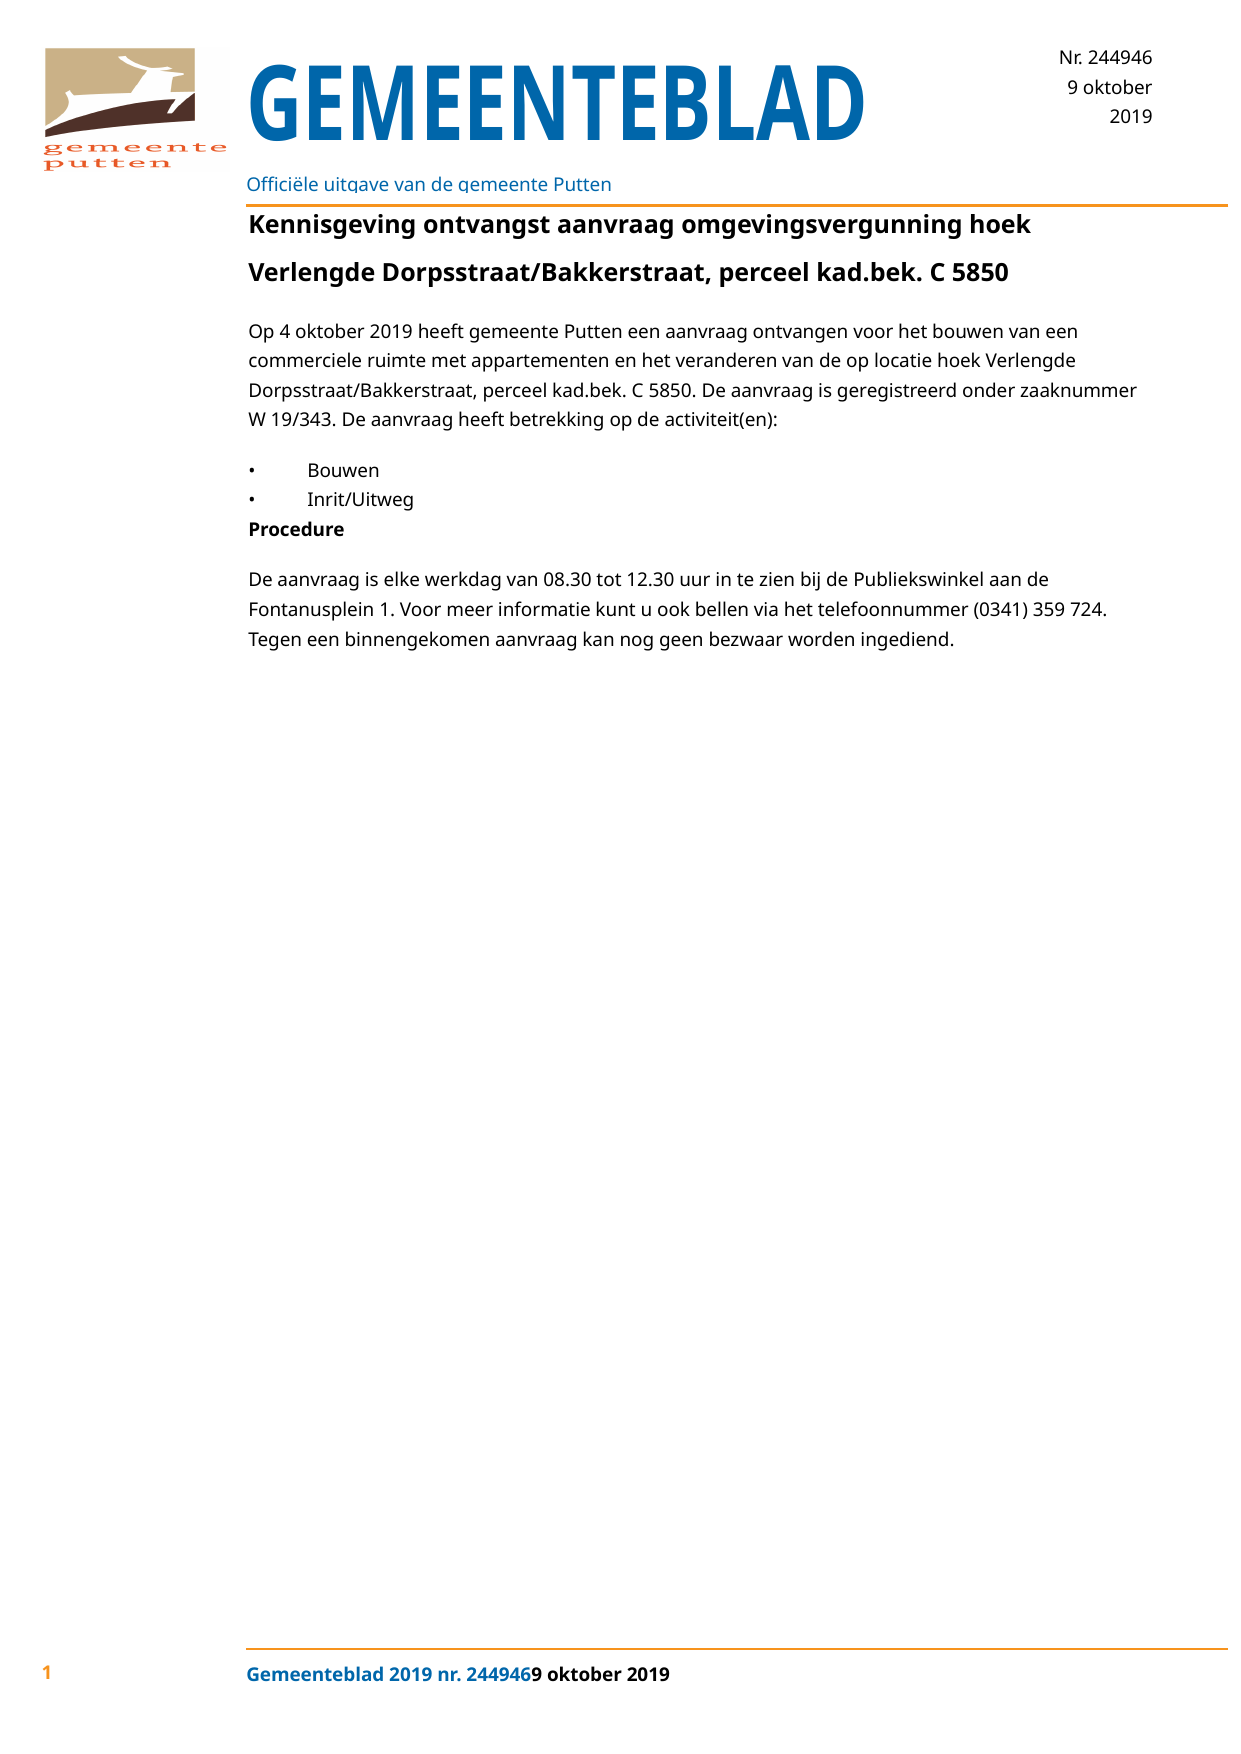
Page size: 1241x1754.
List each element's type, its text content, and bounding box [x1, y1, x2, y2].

list Inrit/Uitweg [248, 487, 1152, 512]
picture [41, 47, 231, 172]
list Bouwen [248, 457, 1152, 483]
text De aanvraag is elke werkdag van 08.30 tot 12.30 uur in te zien bij de Publiekswinkel aan de Fontanusplein 1. Voor meer informatie kunt u ook bellen via het telefoonnummer (0341) 359 724. Tegen een binnengekomen aanvraag kan nog geen bezwaar worden ingediend. [248, 567, 1152, 652]
text Kennisgeving ontvangst aanvraag omgevingsvergunning hoek Verlengde Dorpsstraat/Bakkerstraat, perceel kad.bek. C 5850 [248, 207, 1152, 288]
text Procedure [248, 516, 1152, 542]
text Op 4 oktober 2019 heeft gemeente Putten een aanvraag ontvangen voor het bouwen van een commerciele ruimte met appartementen en het veranderen van de op locatie hoek Verlengde Dorpsstraat/Bakkerstraat, perceel kad.bek. C 5850. De aanvraag is geregistreerd onder zaaknummer W 19/343. De aanvraag heeft betrekking op de activiteit(en): [248, 318, 1152, 432]
